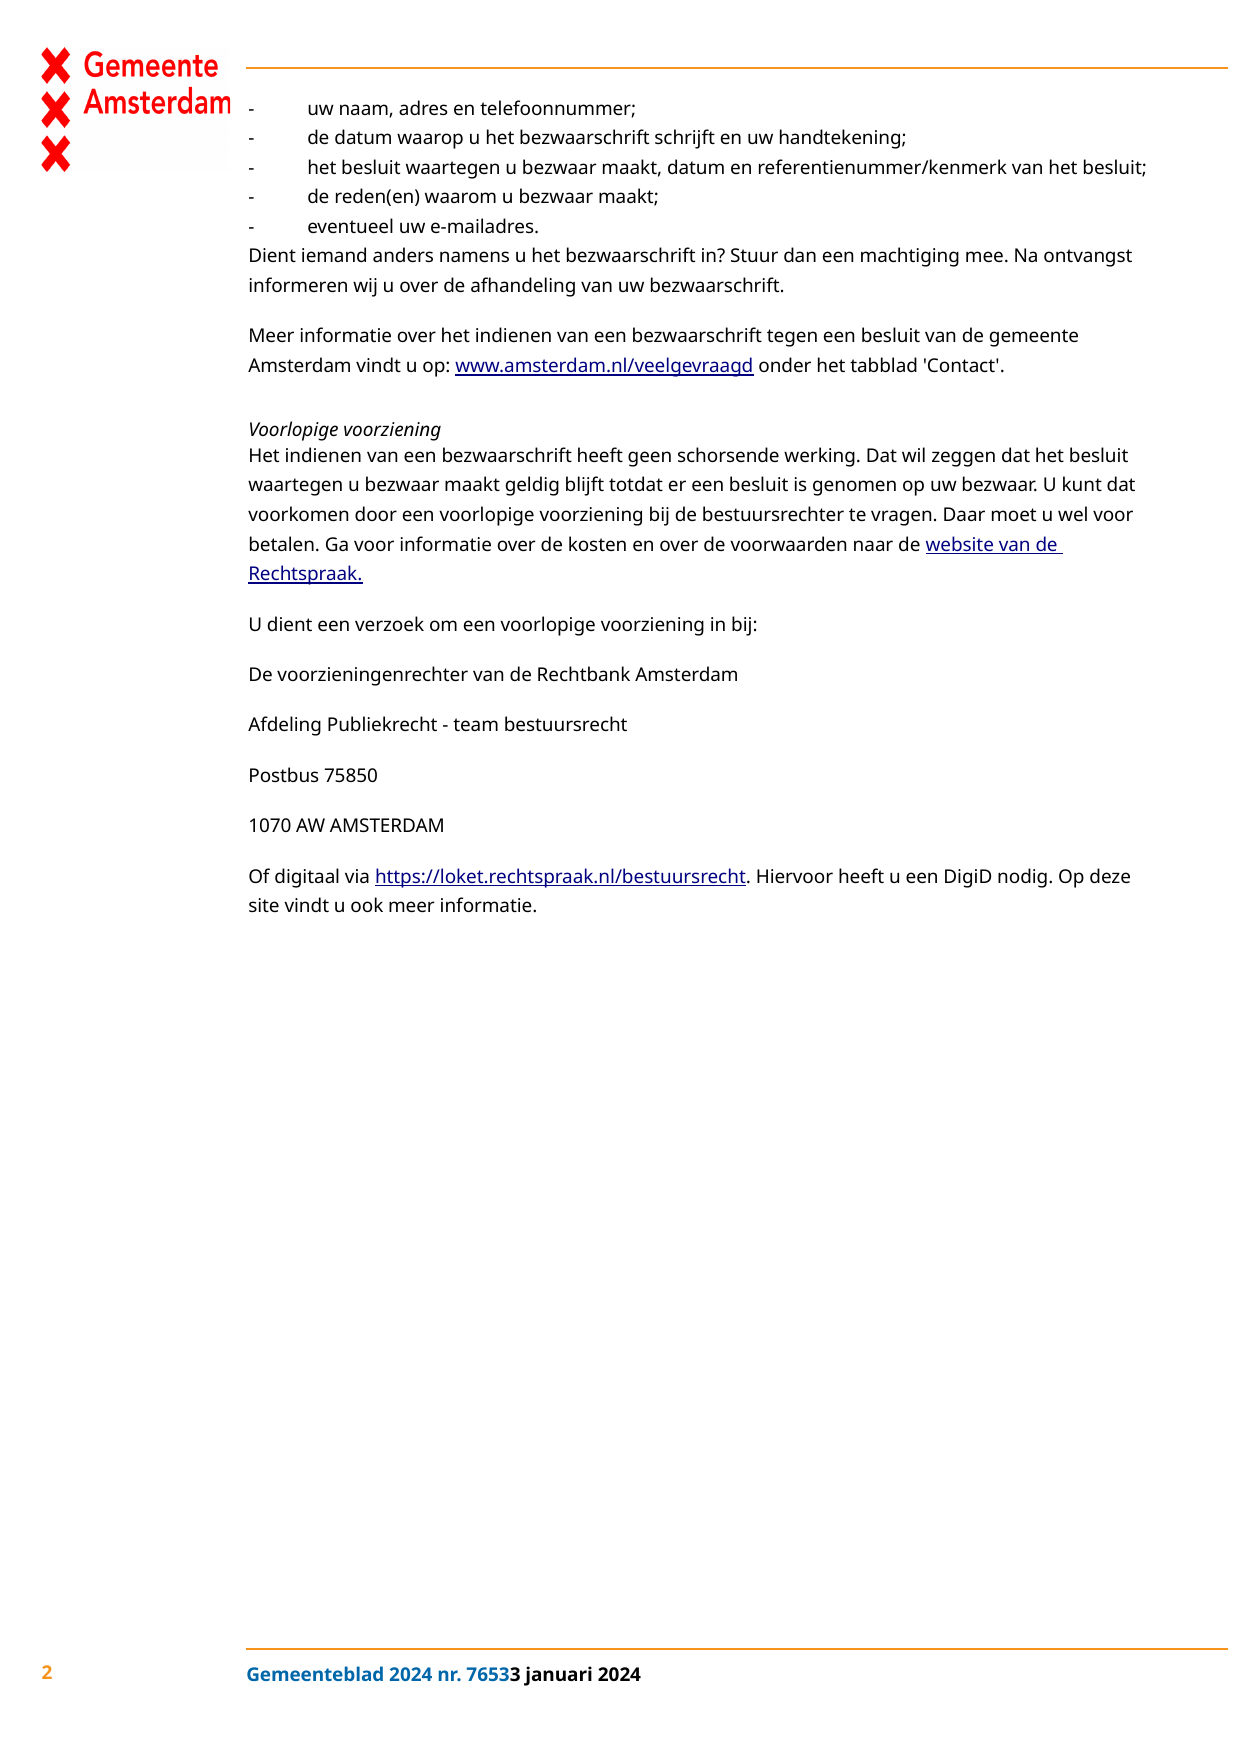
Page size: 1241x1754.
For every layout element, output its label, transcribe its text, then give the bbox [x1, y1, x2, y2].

text Postbus 75850 [248, 762, 1152, 788]
text Dient iemand anders namens u het bezwaarschrift in? Stuur dan een machtiging mee. Na ontvangst informeren wij u over de afhandeling van uw bezwaarschrift. [248, 243, 1152, 298]
list uw naam, adres en telefoonnummer; [248, 95, 1152, 121]
text Voorlopige voorziening [248, 416, 1152, 442]
list de reden(en) waarom u bezwaar maakt; [248, 183, 1152, 209]
picture [41, 47, 231, 172]
text Afdeling Publiekrecht - team bestuursrecht [248, 712, 1152, 737]
text 1070 AW AMSTERDAM [248, 812, 1152, 838]
text Of digitaal via https://loket.rechtspraak.nl/bestuursrecht. Hiervoor heeft u een DigiD nodig. Op deze site vindt u ook meer informatie. [248, 863, 1152, 918]
text De voorzieningenrechter van de Rechtbank Amsterdam [248, 661, 1152, 687]
list eventueel uw e-mailadres. [248, 213, 1152, 239]
list het besluit waartegen u bezwaar maakt, datum en referentienummer/kenmerk van het besluit; [248, 154, 1152, 180]
list de datum waarop u het bezwaarschrift schrijft en uw handtekening; [248, 124, 1152, 150]
text U dient een verzoek om een voorlopige voorziening in bij: [248, 611, 1152, 636]
text Meer informatie over het indienen van een bezwaarschrift tegen een besluit van de gemeente Amsterdam vindt u op: www.amsterdam.nl/veelgevraagd onder het tabblad 'Contact'. [248, 323, 1152, 378]
text Het indienen van een bezwaarschrift heeft geen schorsende werking. Dat wil zeggen dat het besluit waartegen u bezwaar maakt geldig blijft totdat er een besluit is genomen op uw bezwaar. U kunt dat voorkomen door een voorlopige voorziening bij de bestuursrechter te vragen. Daar moet u wel voor betalen. Ga voor informatie over de kosten en over de voorwaarden naar de website van de Rechtspraak. [248, 442, 1152, 586]
